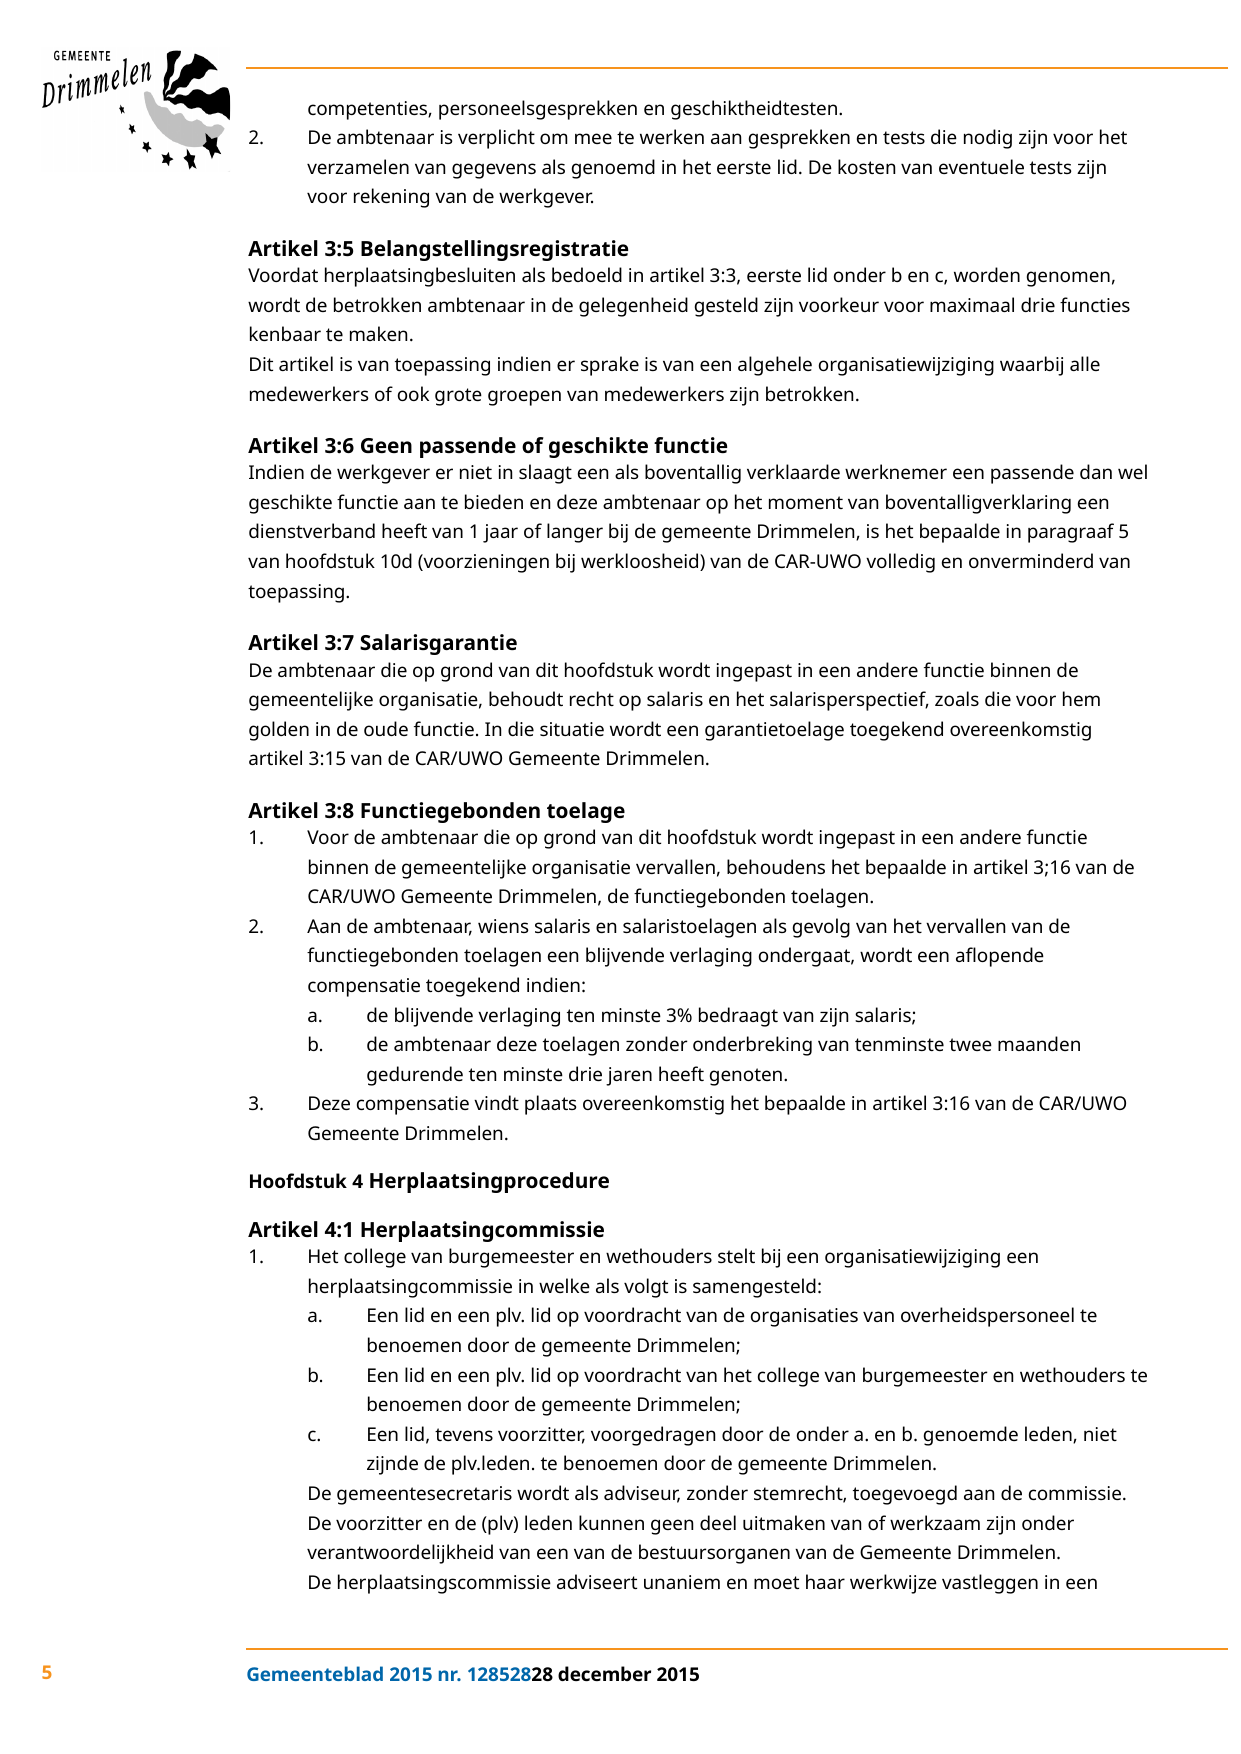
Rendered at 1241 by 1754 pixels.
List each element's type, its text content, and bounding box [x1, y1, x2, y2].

text Artikel 3:6 Geen passende of geschikte functie [248, 431, 1152, 459]
text Dit artikel is van toepassing indien er sprake is van een algehele organisatiewijziging waarbij alle medewerkers of ook grote groepen van medewerkers zijn betrokken. [248, 351, 1152, 406]
text Artikel 3:7 Salarisgarantie [248, 628, 1152, 657]
list competenties, personeelsgesprekken en geschiktheidtesten. [248, 95, 1152, 121]
text Artikel 4:1 Herplaatsingcommissie [248, 1215, 1152, 1243]
text Indien de werkgever er niet in slaagt een als boventallig verklaarde werknemer een passende dan wel geschikte functie aan te bieden en deze ambtenaar op het moment van boventalligverklaring een dienstverband heeft van 1 jaar of langer bij de gemeente Drimmelen, is het bepaalde in paragraaf 5 van hoofdstuk 10d (voorzieningen bij werkloosheid) van de CAR-UWO volledig en onverminderd van toepassing. [248, 459, 1152, 604]
list De ambtenaar is verplicht om mee te werken aan gesprekken en tests die nodig zijn voor het verzamelen van gegevens als genoemd in het eerste lid. De kosten van eventuele tests zijn voor rekening van de werkgever. [248, 124, 1152, 209]
text Hoofdstuk 4 Herplaatsingprocedure [248, 1166, 1152, 1194]
list Een lid en een plv. lid op voordracht van de organisaties van overheidspersoneel te benoemen door de gemeente Drimmelen; [307, 1303, 1152, 1358]
list Deze compensatie vindt plaats overeenkomstig het bepaalde in artikel 3:16 van de CAR/UWO Gemeente Drimmelen. [248, 1091, 1152, 1146]
list Aan de ambtenaar, wiens salaris en salaristoelagen als gevolg van het vervallen van de functiegebonden toelagen een blijvende verlaging ondergaat, wordt een aflopende compensatie toegekend indien: [248, 913, 1152, 998]
list de blijvende verlaging ten minste 3% bedraagt van zijn salaris; [307, 1002, 1152, 1028]
text Voordat herplaatsingbesluiten als bedoeld in artikel 3:3, eerste lid onder b en c, worden genomen, wordt de betrokken ambtenaar in de gelegenheid gesteld zijn voorkeur voor maximaal drie functies kenbaar te maken. [248, 262, 1152, 347]
list Voor de ambtenaar die op grond van dit hoofdstuk wordt ingepast in een andere functie binnen de gemeentelijke organisatie vervallen, behoudens het bepaalde in artikel 3;16 van de CAR/UWO Gemeente Drimmelen, de functiegebonden toelagen. [248, 824, 1152, 909]
list de ambtenaar deze toelagen zonder onderbreking van tenminste twee maanden gedurende ten minste drie jaren heeft genoten. [307, 1031, 1152, 1087]
list Het college van burgemeester en wethouders stelt bij een organisatiewijziging een herplaatsingcommissie in welke als volgt is samengesteld: [248, 1243, 1152, 1299]
text Artikel 3:5 Belangstellingsregistratie [248, 234, 1152, 262]
list De gemeentesecretaris wordt als adviseur, zonder stemrecht, toegevoegd aan de commissie. [248, 1480, 1152, 1506]
list Een lid, tevens voorzitter, voorgedragen door de onder a. en b. genoemde leden, niet zijnde de plv.leden. te benoemen door de gemeente Drimmelen. [307, 1421, 1152, 1476]
list De herplaatsingscommissie adviseert unaniem en moet haar werkwijze vastleggen in een [248, 1569, 1152, 1595]
text Artikel 3:8 Functiegebonden toelage [248, 796, 1152, 824]
list Een lid en een plv. lid op voordracht van het college van burgemeester en wethouders te benoemen door de gemeente Drimmelen; [307, 1362, 1152, 1417]
text De ambtenaar die op grond van dit hoofdstuk wordt ingepast in een andere functie binnen de gemeentelijke organisatie, behoudt recht op salaris en het salarisperspectief, zoals die voor hem golden in de oude functie. In die situatie wordt een garantietoelage toegekend overeenkomstig artikel 3:15 van de CAR/UWO Gemeente Drimmelen. [248, 657, 1152, 771]
list De voorzitter en de (plv) leden kunnen geen deel uitmaken van of werkzaam zijn onder verantwoordelijkheid van een van de bestuursorganen van de Gemeente Drimmelen. [248, 1510, 1152, 1565]
picture [41, 47, 231, 172]
